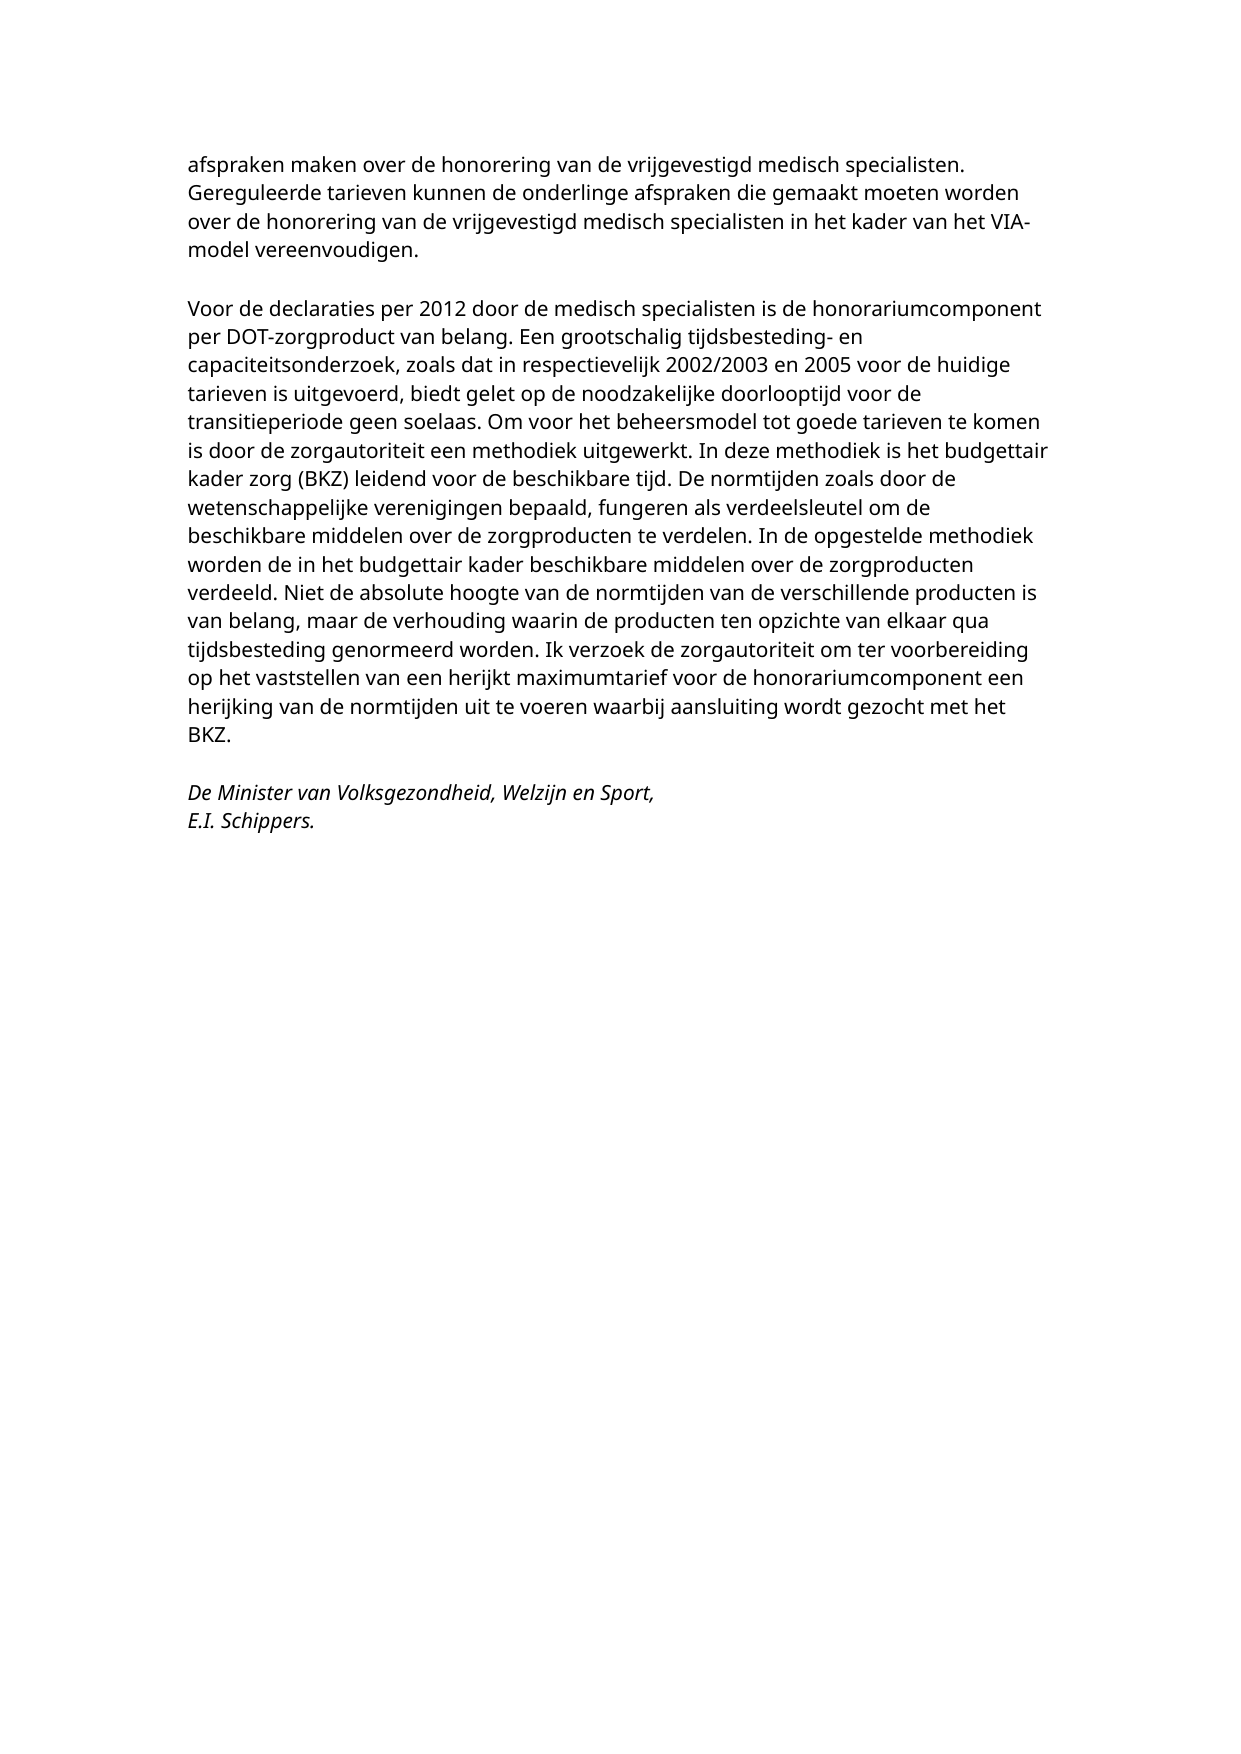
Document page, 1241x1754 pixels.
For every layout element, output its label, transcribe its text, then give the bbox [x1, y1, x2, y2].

text De Minister van Volksgezondheid, Welzijn en Sport, [187, 778, 1053, 807]
text E.I. Schippers. [187, 807, 1053, 835]
text Gereguleerde tarieven kunnen de onderlinge afspraken die gemaakt moeten worden over de honorering van de vrijgevestigd medisch specialisten in het kader van het VIA-model vereenvoudigen. [187, 178, 1053, 264]
text afspraken maken over de honorering van de vrijgevestigd medisch specialisten. [187, 150, 1053, 178]
text Voor de declaraties per 2012 door de medisch specialisten is de honorariumcomponent per DOT-zorgproduct van belang. Een grootschalig tijdsbesteding- en capaciteitsonderzoek, zoals dat in respectievelijk 2002/2003 en 2005 voor de huidige tarieven is uitgevoerd, biedt gelet op de noodzakelijke doorlooptijd voor de transitieperiode geen soelaas. Om voor het beheersmodel tot goede tarieven te komen is door de zorgautoriteit een methodiek uitgewerkt. In deze methodiek is het budgettair kader zorg (BKZ) leidend voor de beschikbare tijd. De normtijden zoals door de wetenschappelijke verenigingen bepaald, fungeren als verdeelsleutel om de beschikbare middelen over de zorgproducten te verdelen. In de opgestelde methodiek worden de in het budgettair kader beschikbare middelen over de zorgproducten verdeeld. Niet de absolute hoogte van de normtijden van de verschillende producten is van belang, maar de verhouding waarin de producten ten opzichte van elkaar qua tijdsbesteding genormeerd worden. Ik verzoek de zorgautoriteit om ter voorbereiding op het vaststellen van een herijkt maximumtarief voor de honorariumcomponent een herijking van de normtijden uit te voeren waarbij aansluiting wordt gezocht met het BKZ. [187, 294, 1053, 749]
